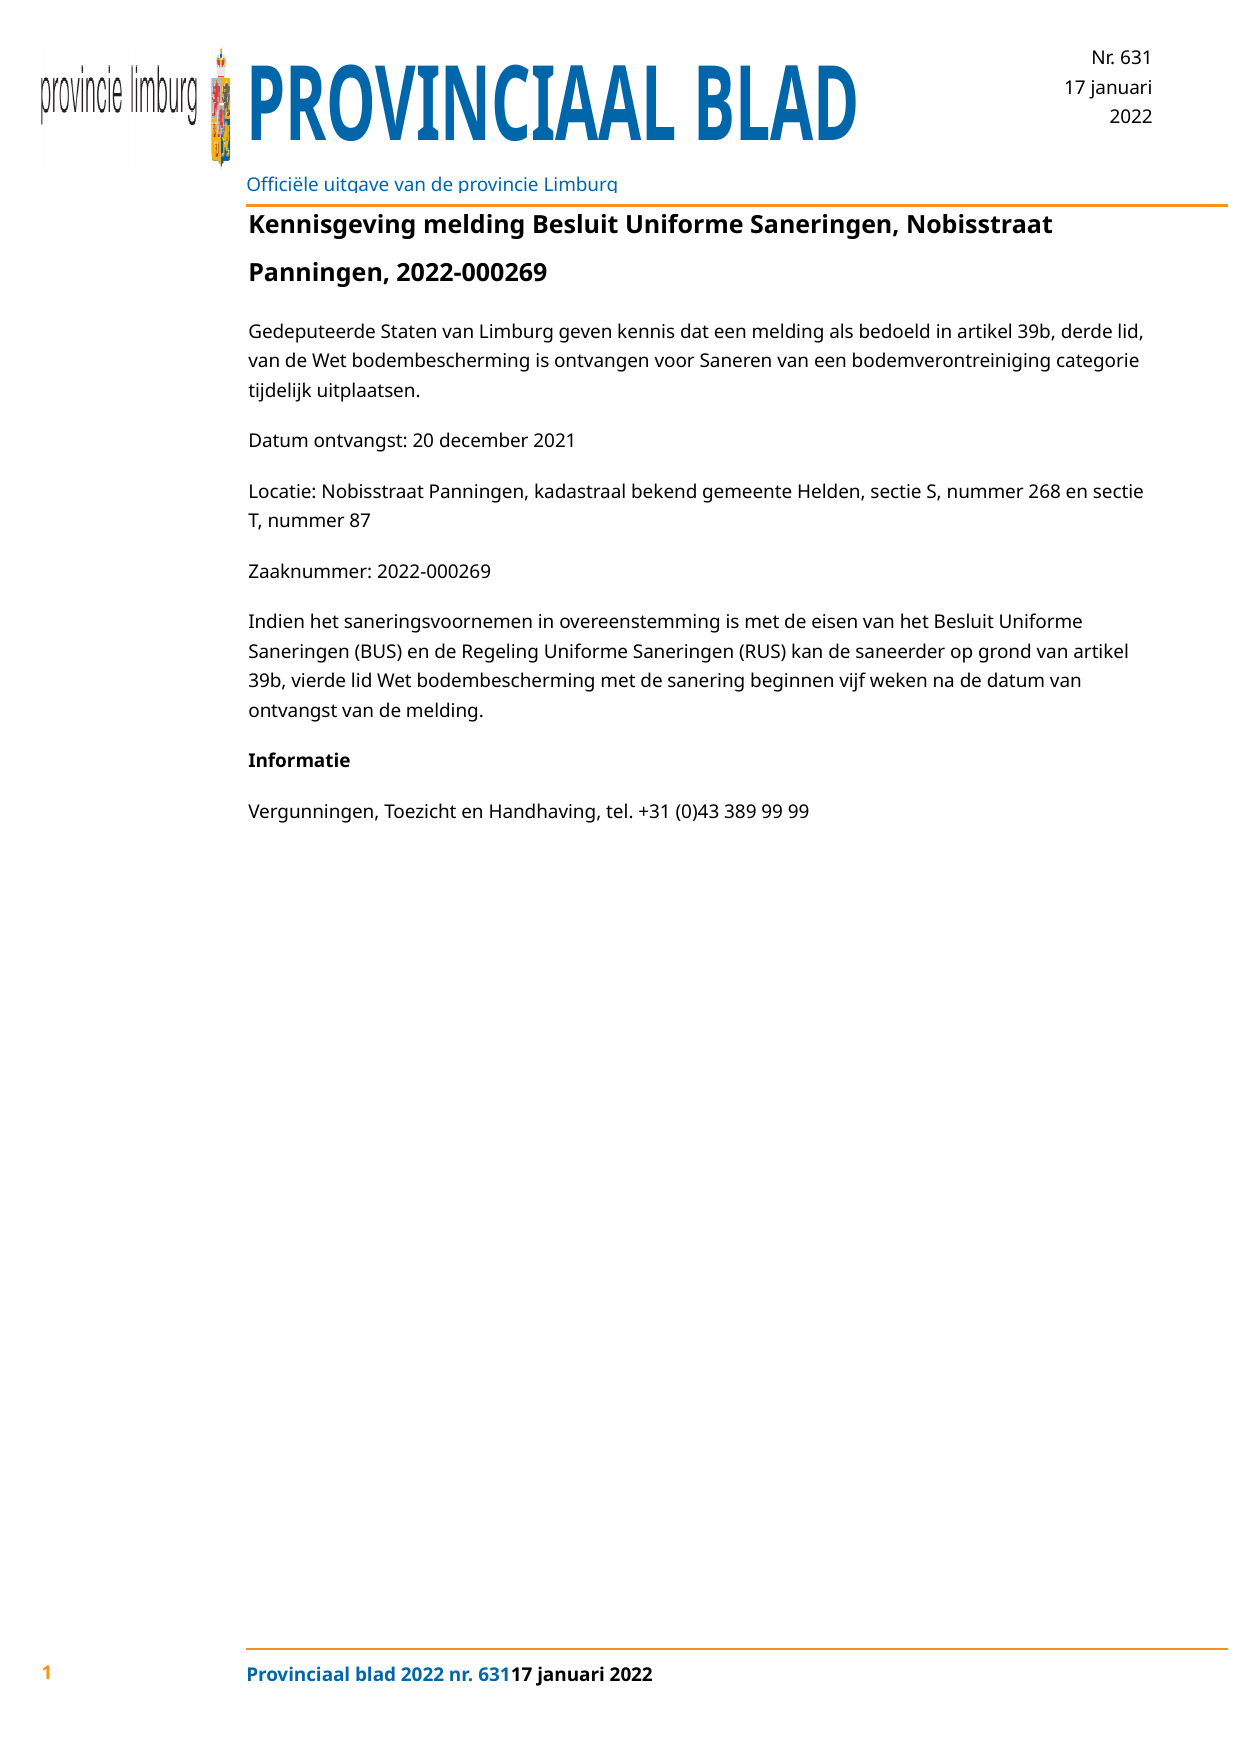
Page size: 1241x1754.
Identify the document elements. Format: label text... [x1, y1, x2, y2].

text Informatie [248, 747, 1152, 773]
text Indien het saneringsvoornemen in overeenstemming is met de eisen van het Besluit Uniforme Saneringen (BUS) en de Regeling Uniforme Saneringen (RUS) kan de saneerder op grond van artikel 39b, vierde lid Wet bodembescherming met de sanering beginnen vijf weken na de datum van ontvangst van de melding. [248, 608, 1152, 723]
text Kennisgeving melding Besluit Uniforme Saneringen, Nobisstraat Panningen, 2022-000269 [248, 207, 1152, 288]
picture [41, 47, 231, 172]
text Vergunningen, Toezicht en Handhaving, tel. +31 (0)43 389 99 99 [248, 798, 1152, 824]
text Gedeputeerde Staten van Limburg geven kennis dat een melding als bedoeld in artikel 39b, derde lid, van de Wet bodembescherming is ontvangen voor Saneren van een bodemverontreiniging categorie tijdelijk uitplaatsen. [248, 318, 1152, 403]
text Datum ontvangst: 20 december 2021 [248, 427, 1152, 453]
text Locatie: Nobisstraat Panningen, kadastraal bekend gemeente Helden, sectie S, nummer 268 en sectie T, nummer 87 [248, 478, 1152, 533]
text Zaaknummer: 2022-000269 [248, 558, 1152, 584]
